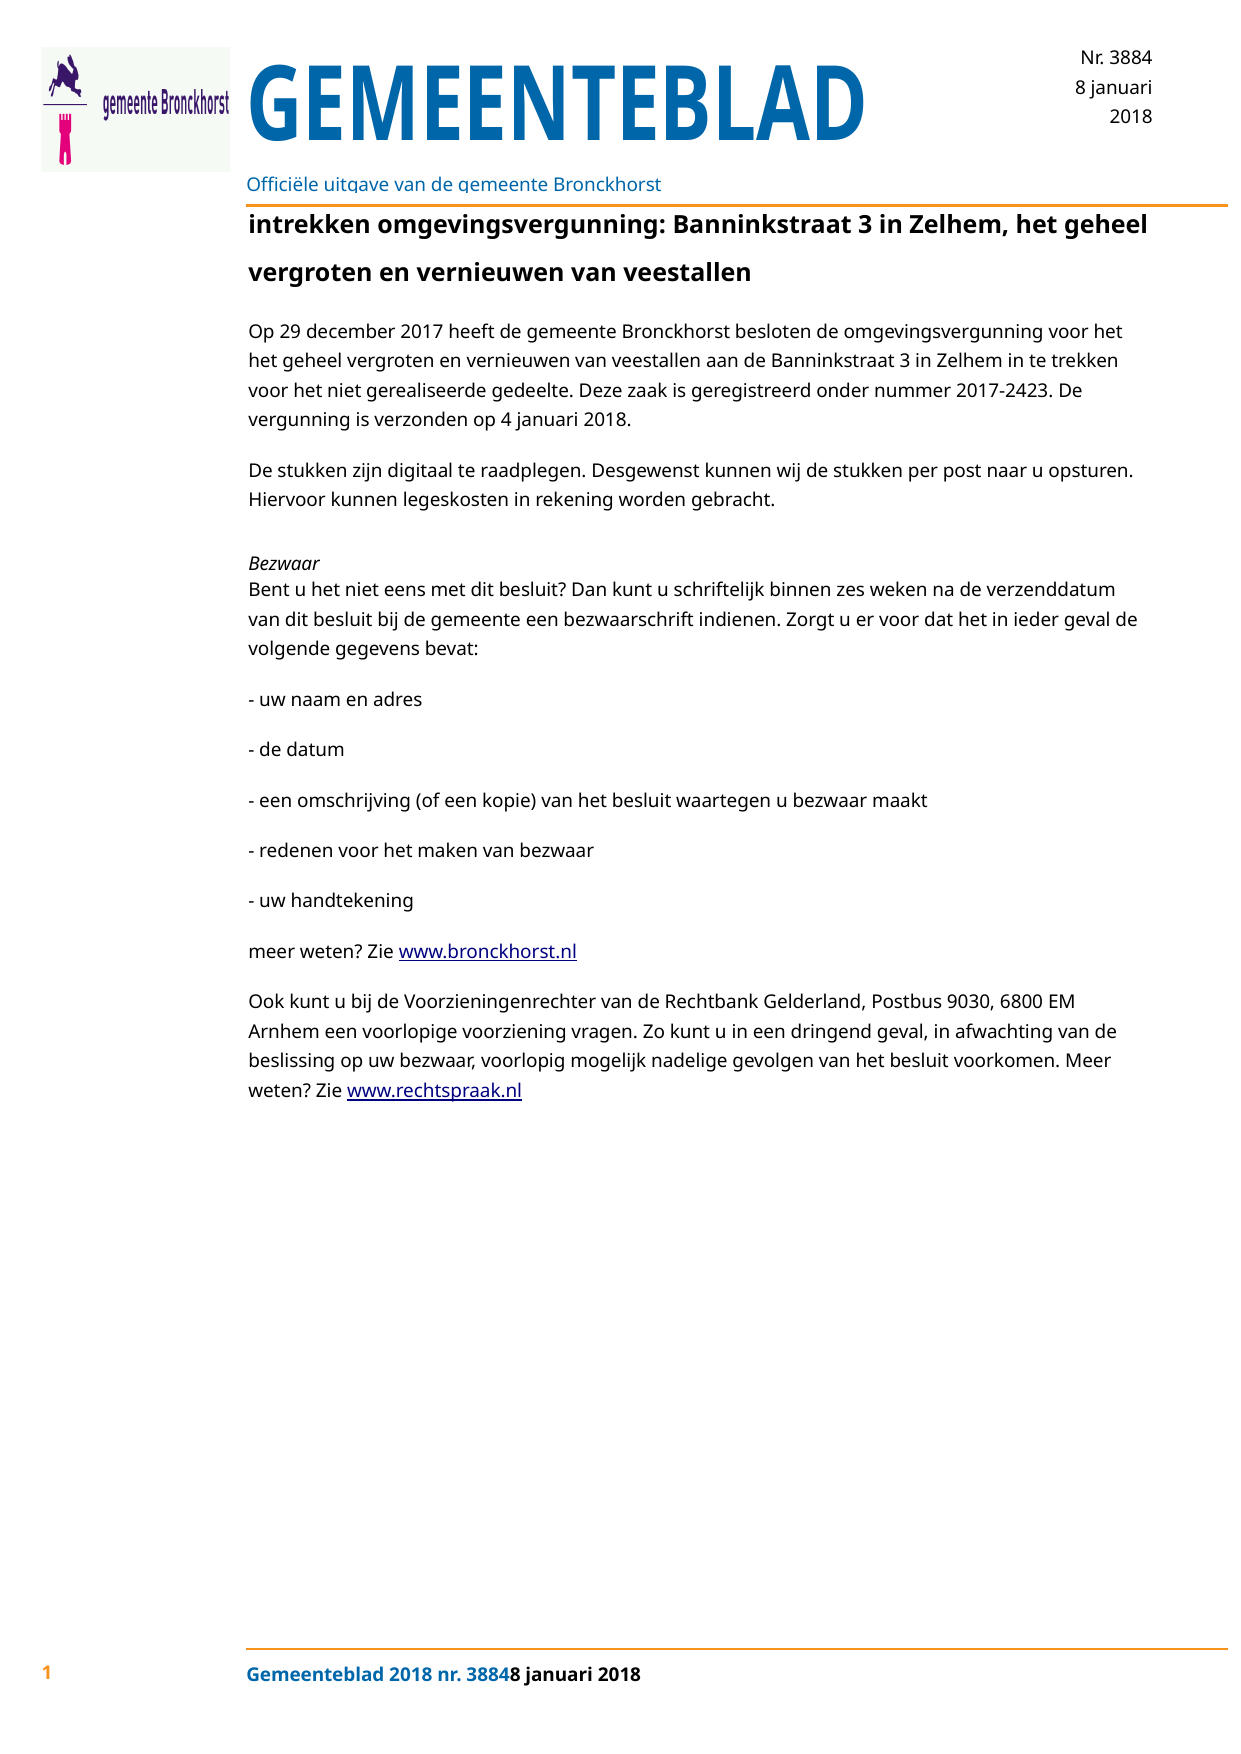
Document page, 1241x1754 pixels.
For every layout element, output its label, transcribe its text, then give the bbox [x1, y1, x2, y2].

text - redenen voor het maken van bezwaar [248, 837, 1152, 863]
text Bent u het niet eens met dit besluit? Dan kunt u schriftelijk binnen zes weken na de verzenddatum van dit besluit bij de gemeente een bezwaarschrift indienen. Zorgt u er voor dat het in ieder geval de volgende gegevens bevat: [248, 576, 1152, 661]
text De stukken zijn digitaal te raadplegen. Desgewenst kunnen wij de stukken per post naar u opsturen. Hiervoor kunnen legeskosten in rekening worden gebracht. [248, 457, 1152, 512]
text intrekken omgevingsvergunning: Banninkstraat 3 in Zelhem, het geheel vergroten en vernieuwen van veestallen [248, 207, 1152, 288]
text Op 29 december 2017 heeft de gemeente Bronckhorst besloten de omgevingsvergunning voor het het geheel vergroten en vernieuwen van veestallen aan de Banninkstraat 3 in Zelhem in te trekken voor het niet gerealiseerde gedeelte. Deze zaak is geregistreerd onder nummer 2017-2423. De vergunning is verzonden op 4 januari 2018. [248, 318, 1152, 432]
text - de datum [248, 736, 1152, 762]
text - een omschrijving (of een kopie) van het besluit waartegen u bezwaar maakt [248, 787, 1152, 812]
picture [41, 47, 231, 172]
text Ook kunt u bij de Voorzieningenrechter van de Rechtbank Gelderland, Postbus 9030, 6800 EM Arnhem een voorlopige voorziening vragen. Zo kunt u in een dringend geval, in afwachting van de beslissing op uw bezwaar, voorlopig mogelijk nadelige gevolgen van het besluit voorkomen. Meer weten? Zie www.rechtspraak.nl [248, 988, 1152, 1103]
text Bezwaar [248, 551, 1152, 576]
text - uw naam en adres [248, 686, 1152, 712]
text - uw handtekening [248, 888, 1152, 913]
text meer weten? Zie www.bronckhorst.nl [248, 938, 1152, 964]
